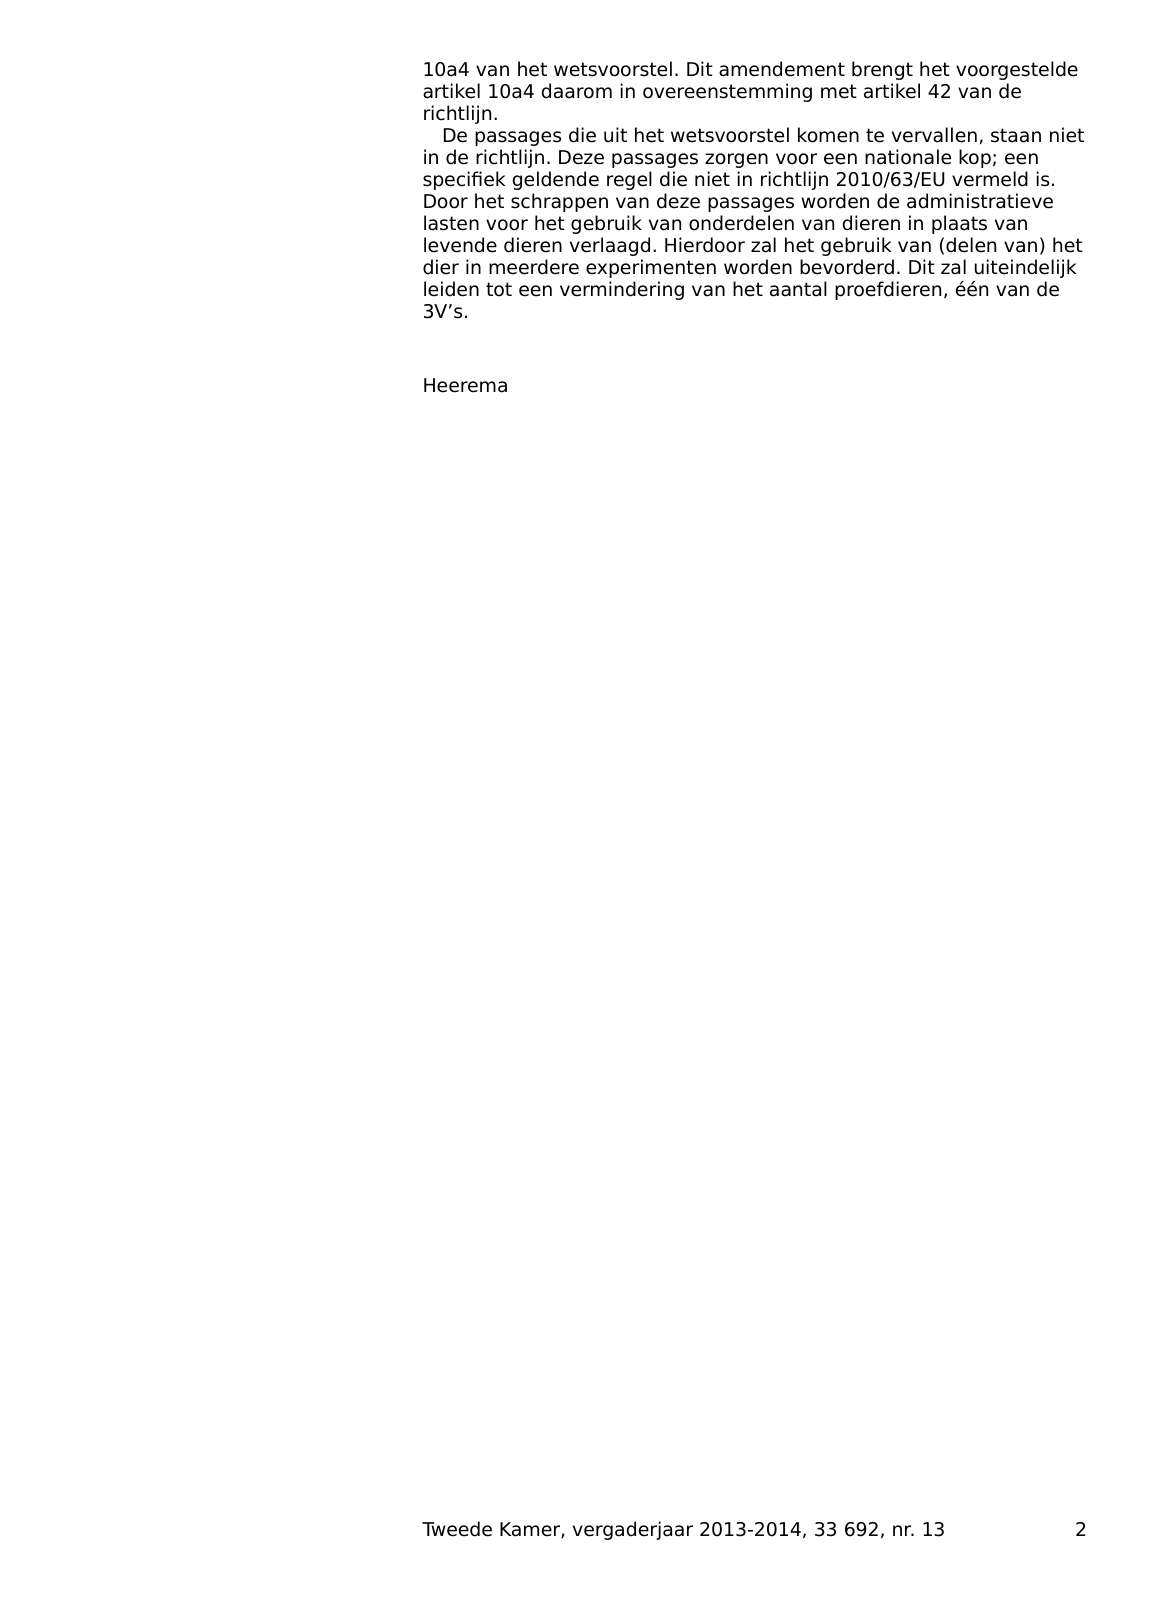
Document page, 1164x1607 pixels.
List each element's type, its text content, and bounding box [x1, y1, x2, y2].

text De passages die uit het wetsvoorstel komen te vervallen, staan niet in de richtlijn. Deze passages zorgen voor een nationale kop; een specifiek geldende regel die niet in richtlijn 2010/63/EU vermeld is. Door het schrappen van deze passages worden de administratieve lasten voor het gebruik van onderdelen van dieren in plaats van levende dieren verlaagd. Hierdoor zal het gebruik van (delen van) het dier in meerdere experimenten worden bevorderd. Dit zal uiteindelijk leiden tot een vermindering van het aantal proefdieren, één van de 3V’s. [422, 125, 1087, 323]
text Heerema [422, 353, 1087, 397]
text 10a4 van het wetsvoorstel. Dit amendement brengt het voorgestelde artikel 10a4 daarom in overeenstemming met artikel 42 van de richtlijn. [422, 59, 1087, 125]
